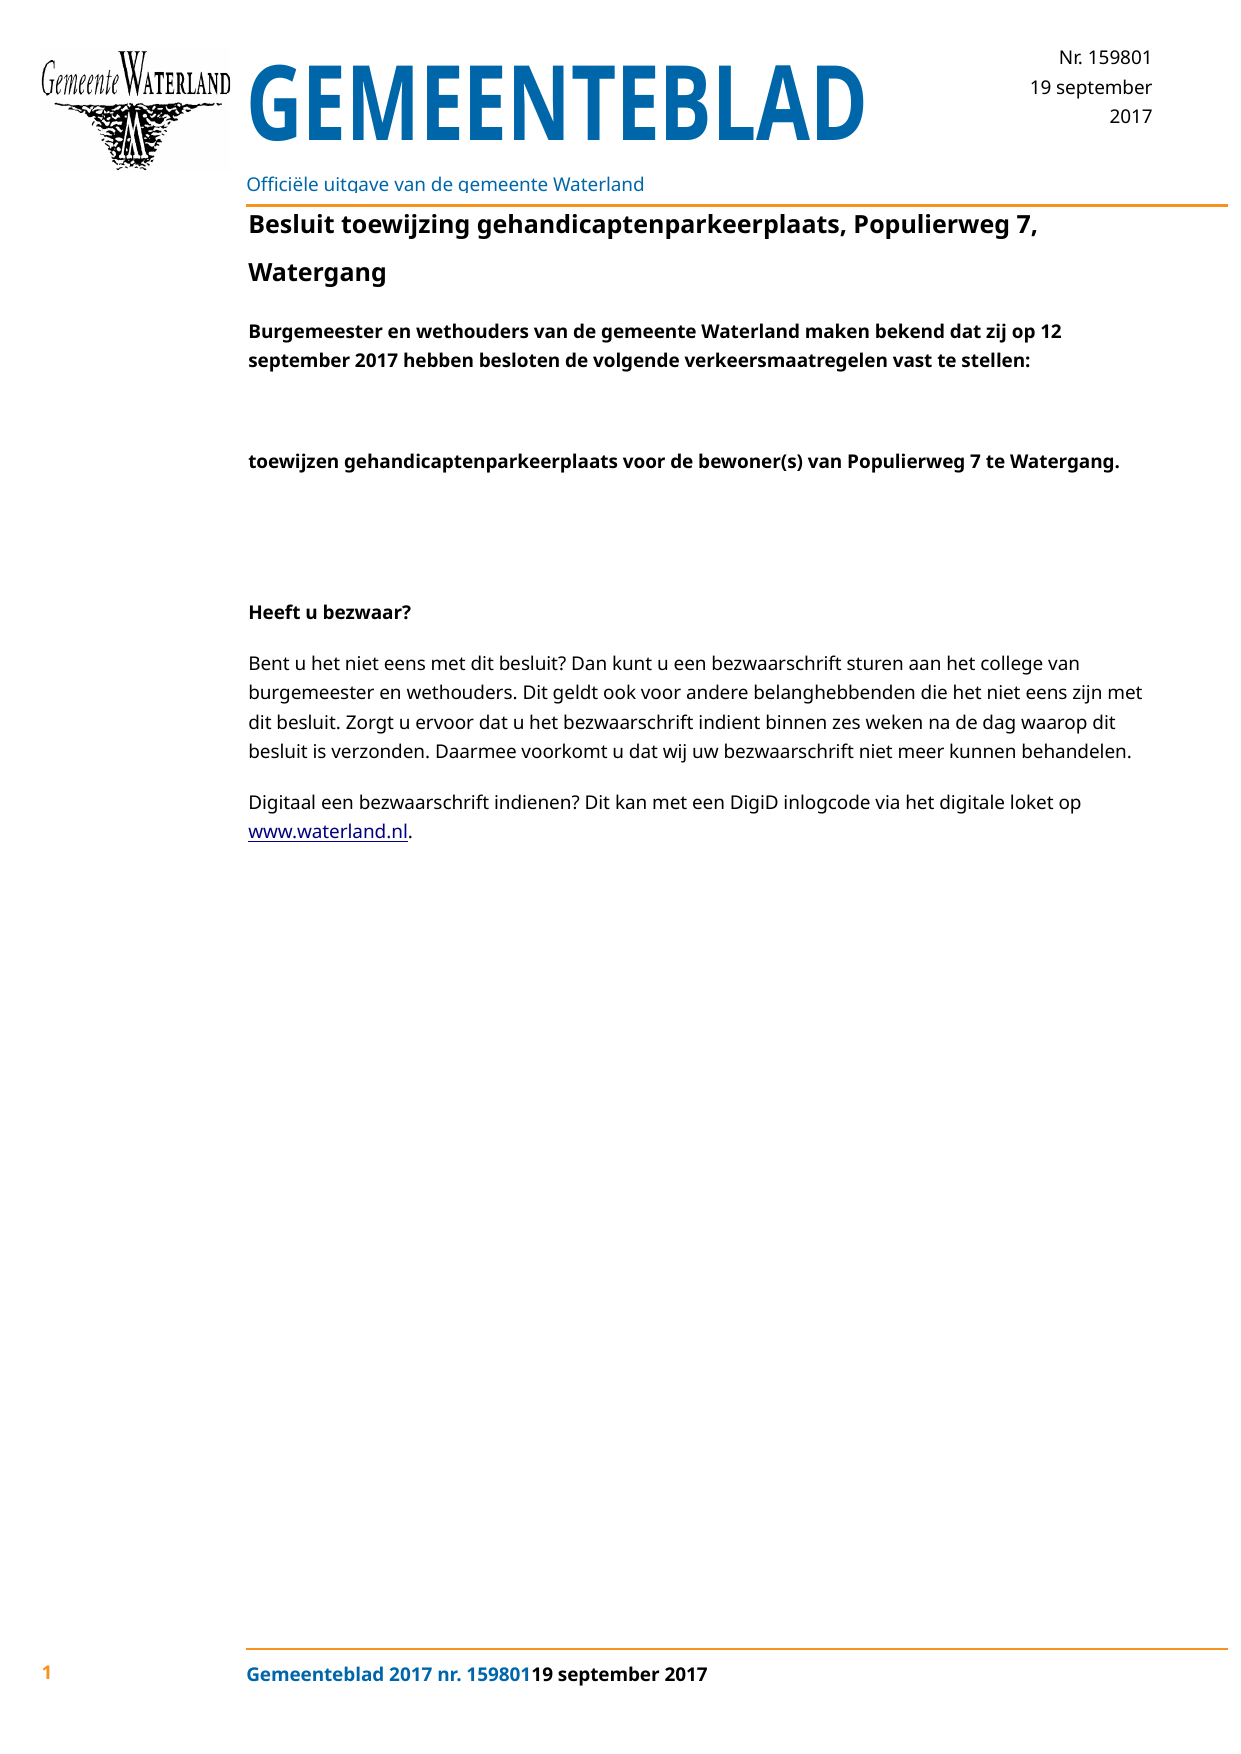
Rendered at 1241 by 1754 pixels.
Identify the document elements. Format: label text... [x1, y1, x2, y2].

picture [41, 47, 231, 172]
text toewijzen gehandicaptenparkeerplaats voor de bewoner(s) van Populierweg 7 te Watergang. [248, 448, 1152, 474]
text Burgemeester en wethouders van de gemeente Waterland maken bekend dat zij op 12 september 2017 hebben besloten de volgende verkeersmaatregelen vast te stellen: [248, 318, 1152, 373]
text Besluit toewijzing gehandicaptenparkeerplaats, Populierweg 7, Watergang [248, 207, 1152, 288]
text Digitaal een bezwaarschrift indienen? Dit kan met een DigiD inlogcode via het digitale loket op www.waterland.nl. [248, 789, 1152, 844]
text Bent u het niet eens met dit besluit? Dan kunt u een bezwaarschrift sturen aan het college van burgemeester en wethouders. Dit geldt ook voor andere belanghebbenden die het niet eens zijn met dit besluit. Zorgt u ervoor dat u het bezwaarschrift indient binnen zes weken na de dag waarop dit besluit is verzonden. Daarmee voorkomt u dat wij uw bezwaarschrift niet meer kunnen behandelen. [248, 650, 1152, 764]
text Heeft u bezwaar? [248, 599, 1152, 625]
